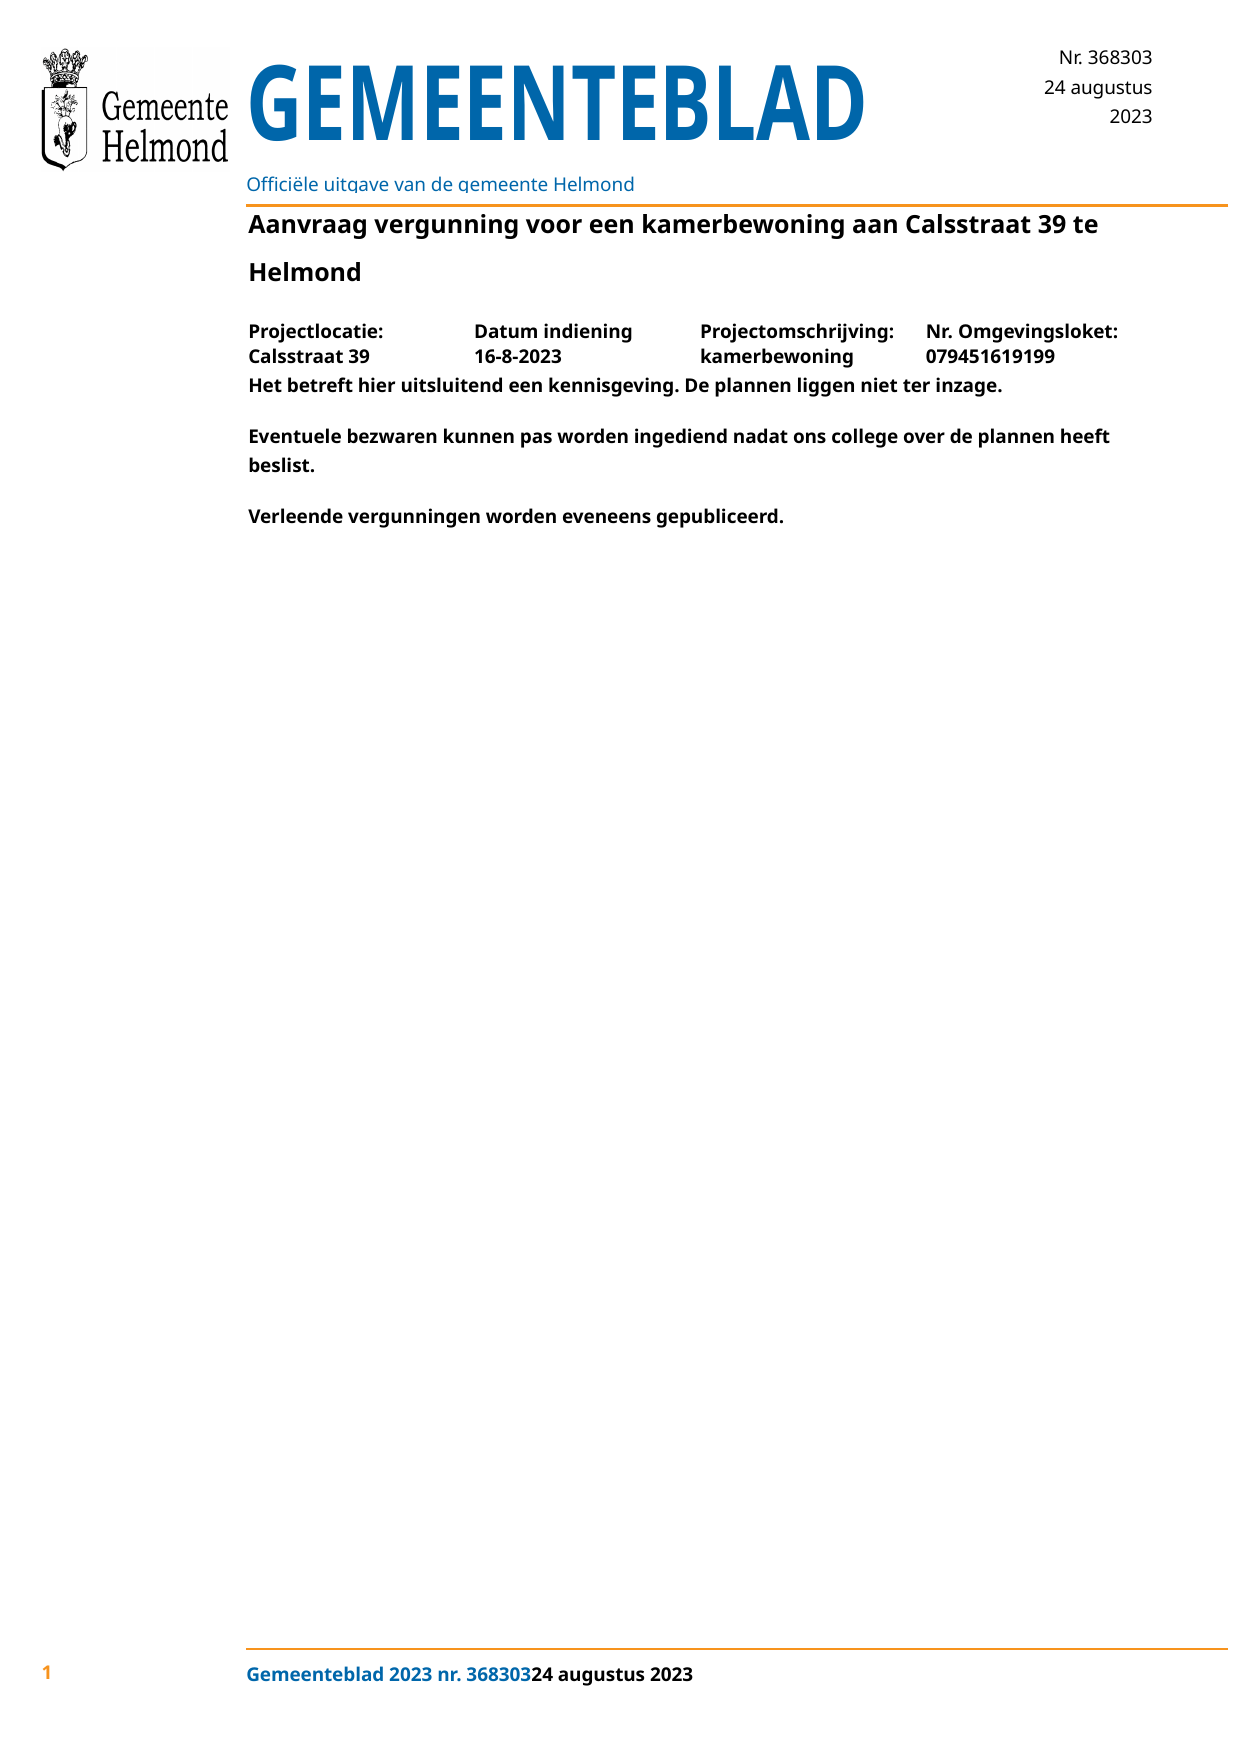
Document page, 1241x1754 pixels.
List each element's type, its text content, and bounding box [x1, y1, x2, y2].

table_header Projectlocatie: [248, 318, 474, 344]
table_cell kamerbewoning [700, 344, 926, 369]
table_cell Calsstraat 39 [248, 344, 474, 369]
text Het betreft hier uitsluitend een kennisgeving. De plannen liggen niet ter inzage. [248, 373, 1152, 398]
table_header Nr. Omgevingsloket: [926, 318, 1152, 344]
text Verleende vergunningen worden eveneens gepubliceerd. [248, 503, 1152, 529]
table_cell 079451619199 [926, 344, 1152, 369]
picture [41, 47, 231, 172]
text Aanvraag vergunning voor een kamerbewoning aan Calsstraat 39 te Helmond [248, 207, 1152, 288]
table_header Projectomschrijving: [700, 318, 926, 344]
table_cell 16-8-2023 [474, 344, 700, 369]
table_header Datum indiening [474, 318, 700, 344]
text Eventuele bezwaren kunnen pas worden ingediend nadat ons college over de plannen heeft beslist. [248, 423, 1152, 478]
